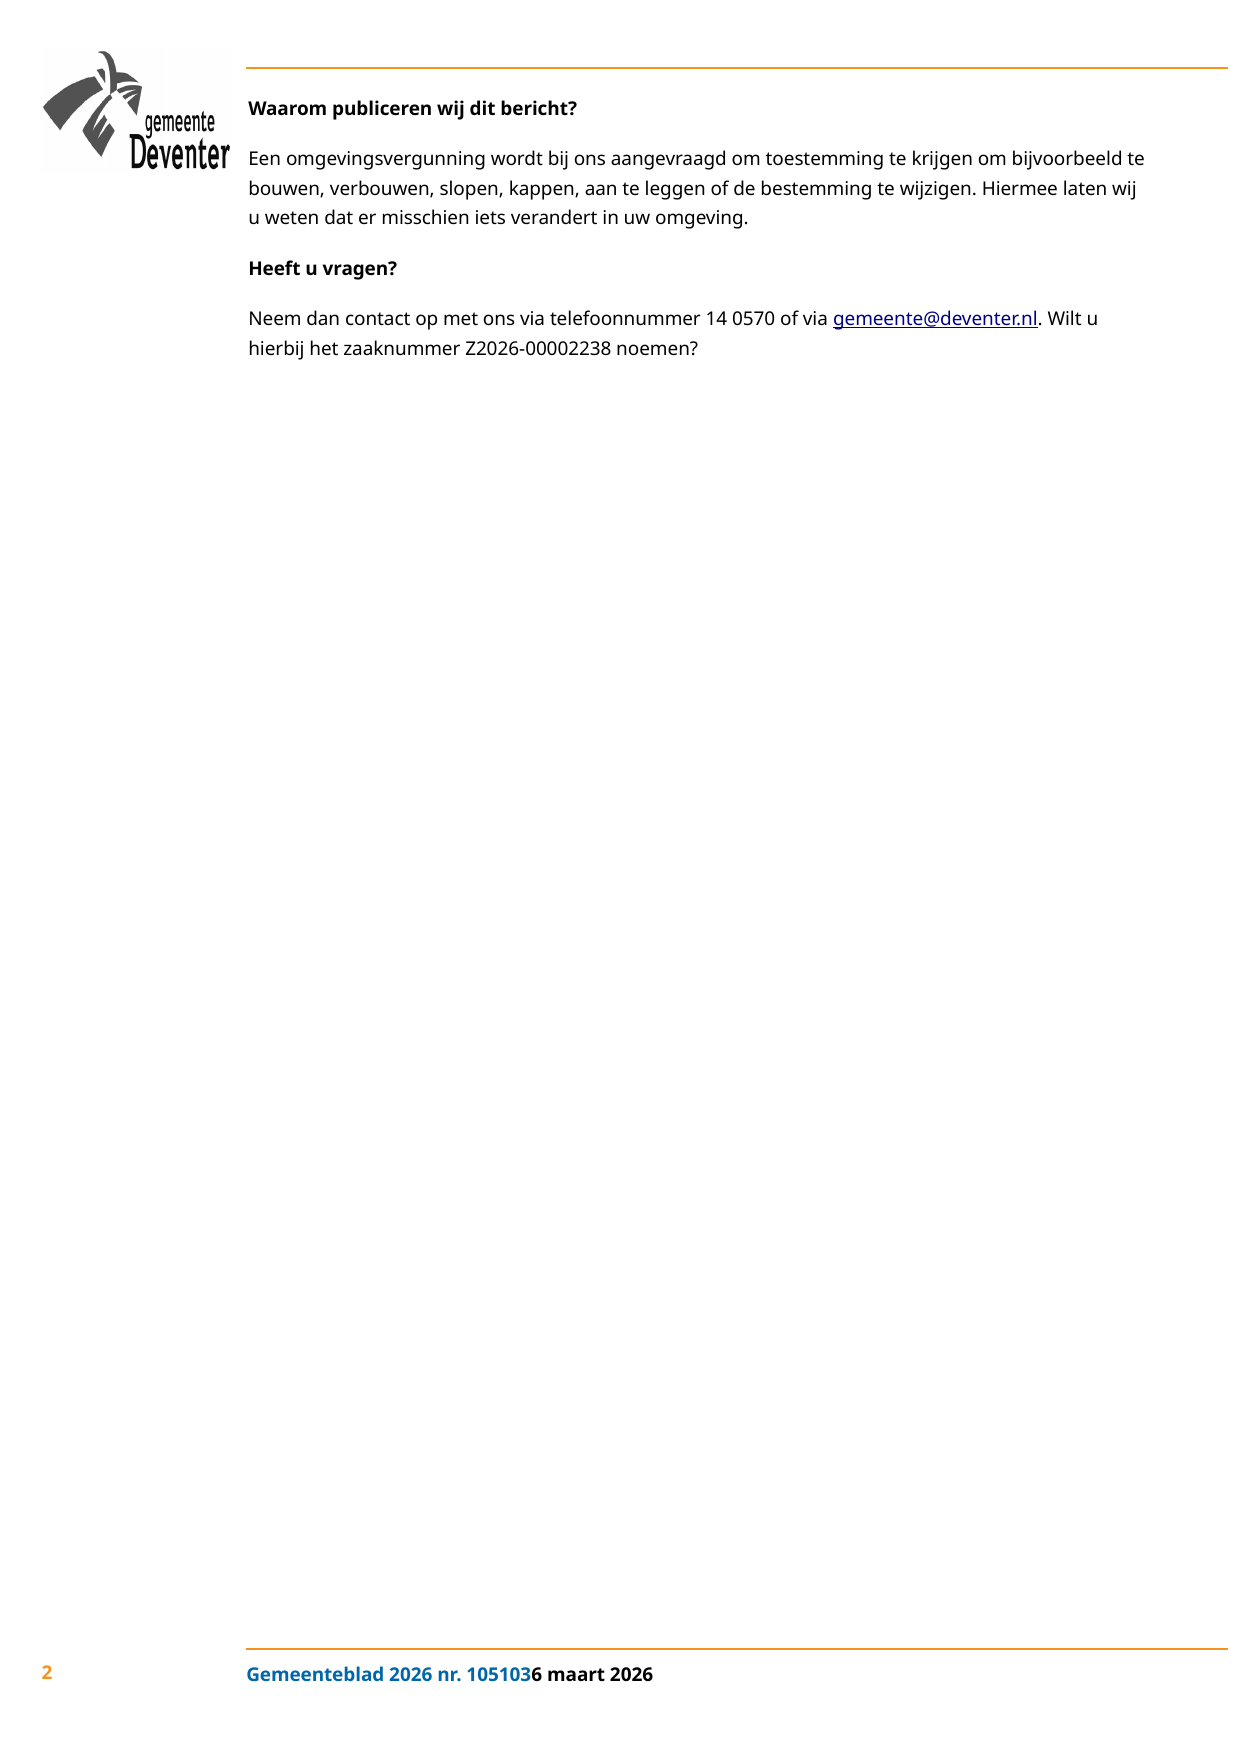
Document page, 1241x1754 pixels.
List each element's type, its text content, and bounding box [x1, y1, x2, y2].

text Neem dan contact op met ons via telefoonnummer 14 0570 of via gemeente@deventer.nl. Wilt u hierbij het zaaknummer Z2026-00002238 noemen? [248, 305, 1152, 361]
text Waarom publiceren wij dit bericht? [248, 95, 1152, 121]
text Heeft u vragen? [248, 255, 1152, 281]
text Een omgevingsvergunning wordt bij ons aangevraagd om toestemming te krijgen om bijvoorbeeld te bouwen, verbouwen, slopen, kappen, aan te leggen of de bestemming te wijzigen. Hiermee laten wij u weten dat er misschien iets verandert in uw omgeving. [248, 145, 1152, 230]
picture [41, 47, 231, 172]
